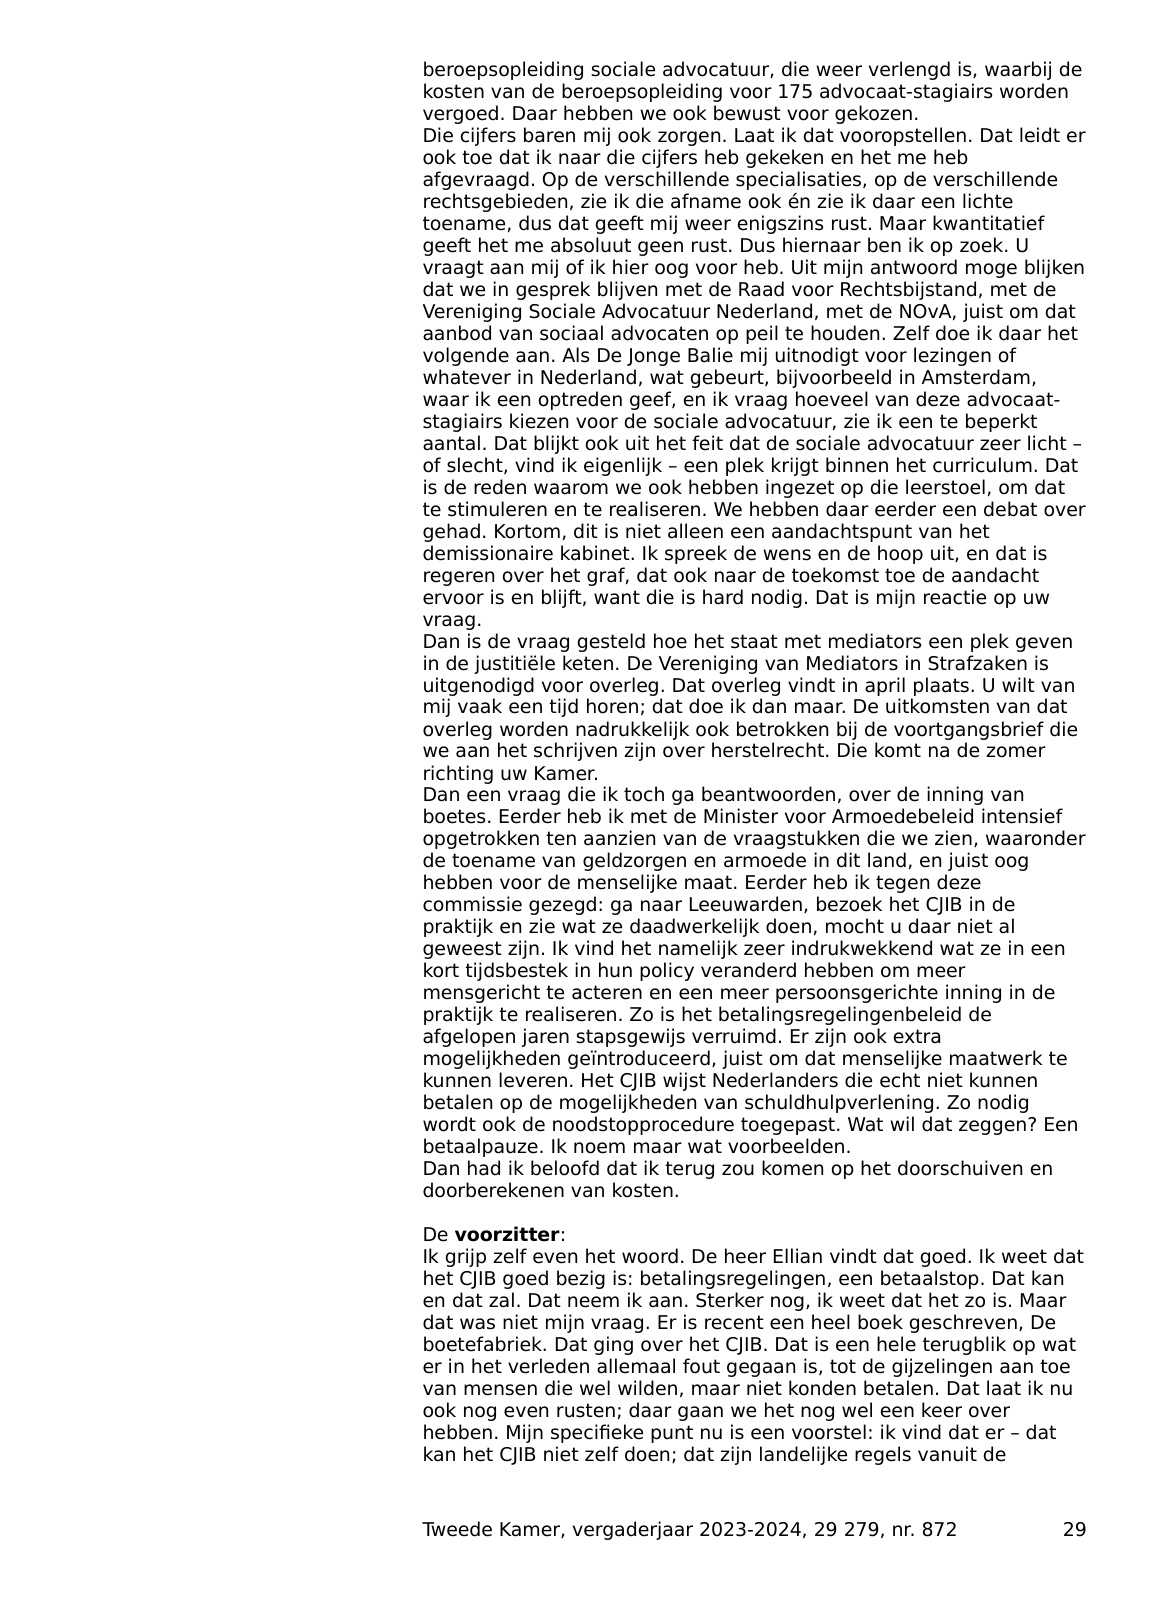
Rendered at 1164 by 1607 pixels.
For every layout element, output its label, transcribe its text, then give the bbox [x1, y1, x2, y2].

text De voorzitter: [422, 1224, 1087, 1246]
text Dan is de vraag gesteld hoe het staat met mediators een plek geven in de justitiële keten. De Vereniging van Mediators in Strafzaken is uitgenodigd voor overleg. Dat overleg vindt in april plaats. U wilt van mij vaak een tijd horen; dat doe ik dan maar. De uitkomsten van dat overleg worden nadrukkelijk ook betrokken bij de voortgangsbrief die we aan het schrijven zijn over herstelrecht. Die komt na de zomer richting uw Kamer. [422, 631, 1087, 784]
text Die cijfers baren mij ook zorgen. Laat ik dat vooropstellen. Dat leidt er ook toe dat ik naar die cijfers heb gekeken en het me heb afgevraagd. Op de verschillende specialisaties, op de verschillende rechtsgebieden, zie ik die afname ook én zie ik daar een lichte toename, dus dat geeft mij weer enigszins rust. Maar kwantitatief geeft het me absoluut geen rust. Dus hiernaar ben ik op zoek. U vraagt aan mij of ik hier oog voor heb. Uit mijn antwoord moge blijken dat we in gesprek blijven met de Raad voor Rechtsbijstand, met de Vereniging Sociale Advocatuur Nederland, met de NOvA, juist om dat aanbod van sociaal advocaten op peil te houden. Zelf doe ik daar het volgende aan. Als De Jonge Balie mij uitnodigt voor lezingen of whatever in Nederland, wat gebeurt, bijvoorbeeld in Amsterdam, waar ik een optreden geef, en ik vraag hoeveel van deze advocaat-stagiairs kiezen voor de sociale advocatuur, zie ik een te beperkt aantal. Dat blijkt ook uit het feit dat de sociale advocatuur zeer licht – of slecht, vind ik eigenlijk – een plek krijgt binnen het curriculum. Dat is de reden waarom we ook hebben ingezet op die leerstoel, om dat te stimuleren en te realiseren. We hebben daar eerder een debat over gehad. Kortom, dit is niet alleen een aandachtspunt van het demissionaire kabinet. Ik spreek de wens en de hoop uit, en dat is regeren over het graf, dat ook naar de toekomst toe de aandacht ervoor is en blijft, want die is hard nodig. Dat is mijn reactie op uw vraag. [422, 125, 1087, 631]
text Dan een vraag die ik toch ga beantwoorden, over de inning van boetes. Eerder heb ik met de Minister voor Armoedebeleid intensief opgetrokken ten aanzien van de vraagstukken die we zien, waaronder de toename van geldzorgen en armoede in dit land, en juist oog hebben voor de menselijke maat. Eerder heb ik tegen deze commissie gezegd: ga naar Leeuwarden, bezoek het CJIB in de praktijk en zie wat ze daadwerkelijk doen, mocht u daar niet al geweest zijn. Ik vind het namelijk zeer indrukwekkend wat ze in een kort tijdsbestek in hun policy veranderd hebben om meer mensgericht te acteren en een meer persoonsgerichte inning in de praktijk te realiseren. Zo is het betalingsregelingenbeleid de afgelopen jaren stapsgewijs verruimd. Er zijn ook extra mogelijkheden geïntroduceerd, juist om dat menselijke maatwerk te kunnen leveren. Het CJIB wijst Nederlanders die echt niet kunnen betalen op de mogelijkheden van schuldhulpverlening. Zo nodig wordt ook de noodstopprocedure toegepast. Wat wil dat zeggen? Een betaalpauze. Ik noem maar wat voorbeelden. [422, 784, 1087, 1158]
text Dan had ik beloofd dat ik terug zou komen op het doorschuiven en doorberekenen van kosten. [422, 1158, 1087, 1202]
text Ik grijp zelf even het woord. De heer Ellian vindt dat goed. Ik weet dat het CJIB goed bezig is: betalingsregelingen, een betaalstop. Dat kan en dat zal. Dat neem ik aan. Sterker nog, ik weet dat het zo is. Maar dat was niet mijn vraag. Er is recent een heel boek geschreven, De boetefabriek. Dat ging over het CJIB. Dat is een hele terugblik op wat er in het verleden allemaal fout gegaan is, tot de gijzelingen aan toe van mensen die wel wilden, maar niet konden betalen. Dat laat ik nu ook nog even rusten; daar gaan we het nog wel een keer over hebben. Mijn specifieke punt nu is een voorstel: ik vind dat er – dat kan het CJIB niet zelf doen; dat zijn landelijke regels vanuit de [422, 1246, 1087, 1466]
text beroepsopleiding sociale advocatuur, die weer verlengd is, waarbij de kosten van de beroepsopleiding voor 175 advocaat-stagiairs worden vergoed. Daar hebben we ook bewust voor gekozen. [422, 59, 1087, 125]
